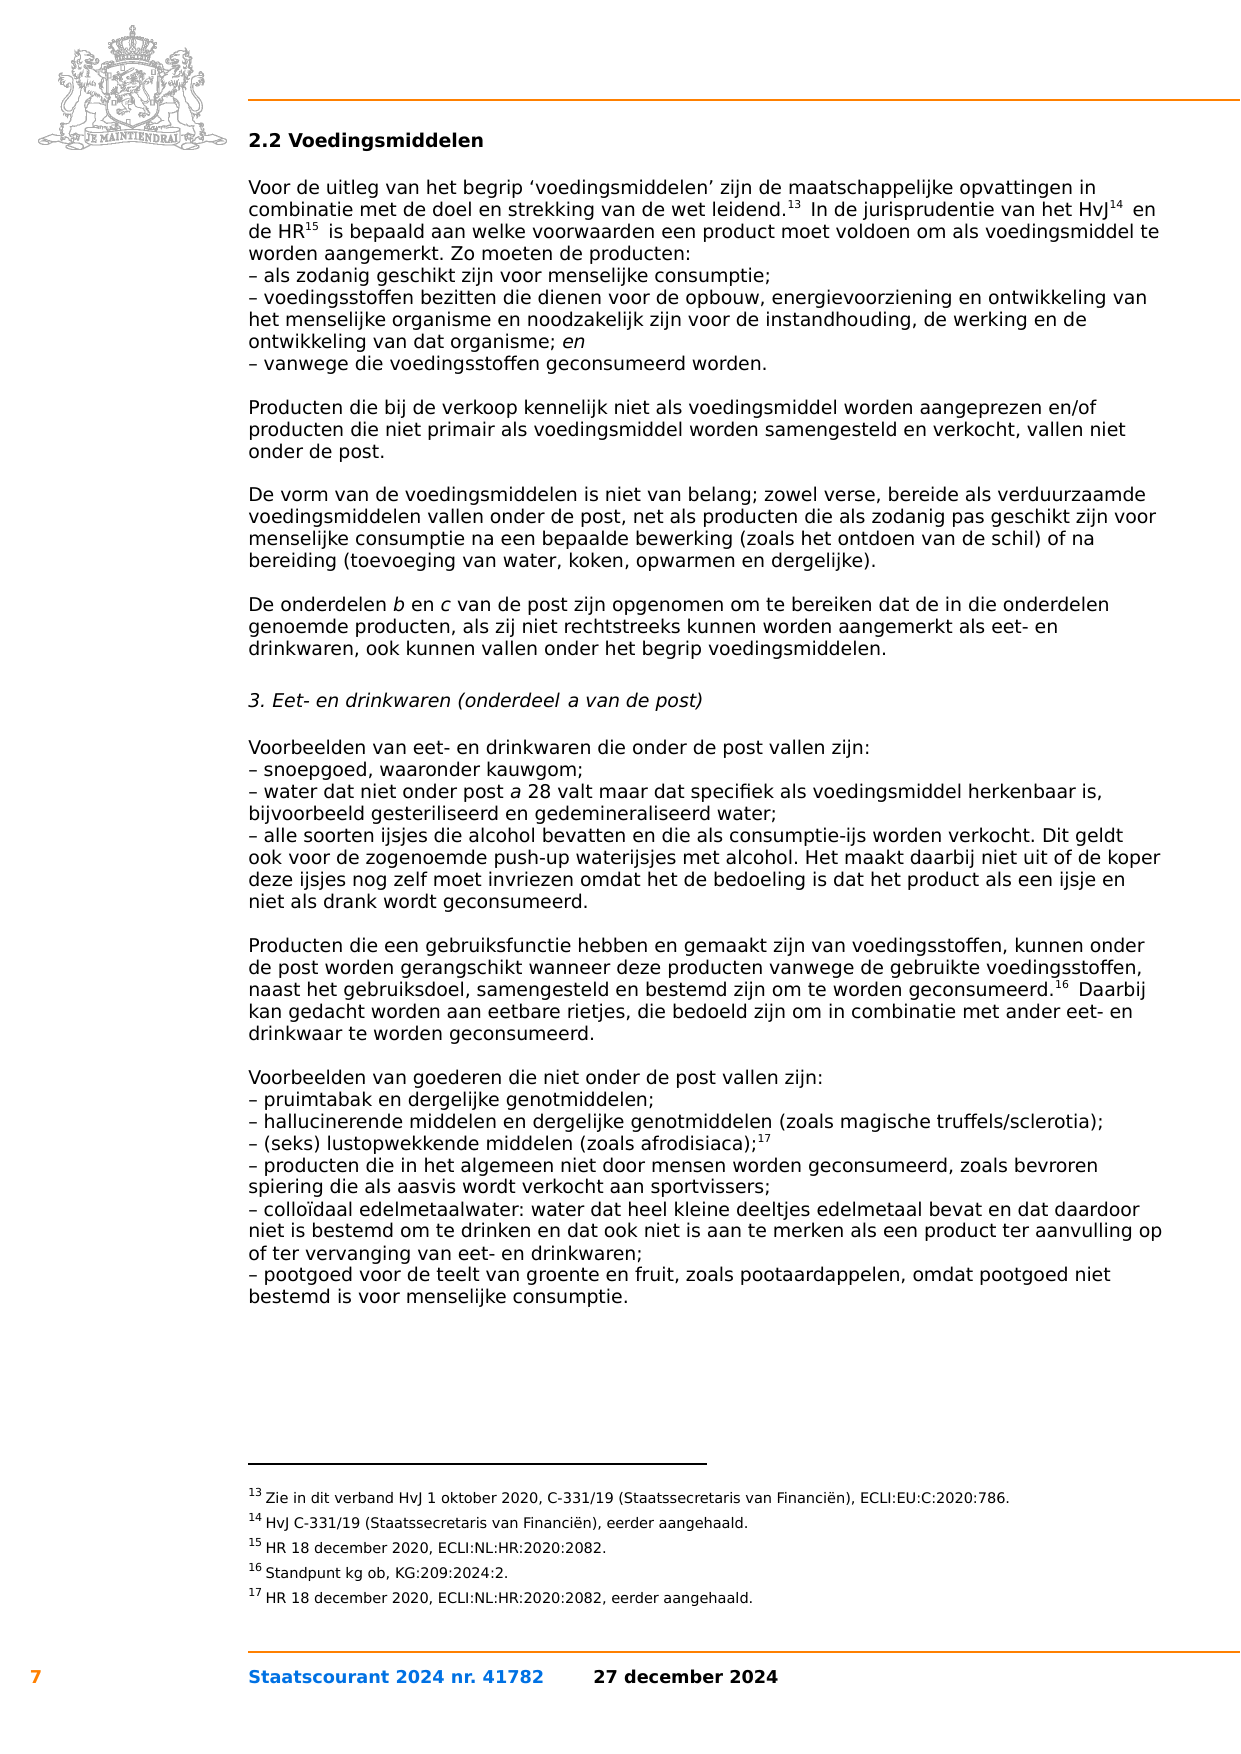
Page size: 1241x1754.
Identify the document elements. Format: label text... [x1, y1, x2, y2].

text Standpunt kg ob, KG:209:2024:2. [248, 1561, 1163, 1583]
text – hallucinerende middelen en dergelijke genotmiddelen (zoals magische truffels/sclerotia); [248, 1111, 1163, 1132]
text Voorbeelden van goederen die niet onder de post vallen zijn: [248, 1067, 1163, 1088]
text Producten die bij de verkoop kennelijk niet als voedingsmiddel worden aangeprezen en/of producten die niet primair als voedingsmiddel worden samengesteld en verkocht, vallen niet onder de post. [248, 397, 1163, 462]
text – pruimtabak en dergelijke genotmiddelen; [248, 1088, 1163, 1111]
text – producten die in het algemeen niet door mensen worden geconsumeerd, zoals bevroren spiering die als aasvis wordt verkocht aan sportvissers; [248, 1154, 1163, 1198]
text – water dat niet onder post a 28 valt maar dat specifiek als voedingsmiddel herkenbaar is, bijvoorbeeld gesteriliseerd en gedemineraliseerd water; [248, 781, 1163, 825]
text De onderdelen b en c van de post zijn opgenomen om te bereiken dat de in die onderdelen genoemde producten, als zij niet rechtstreeks kunnen worden aangemerkt als eet- en drinkwaren, ook kunnen vallen onder het begrip voedingsmiddelen. [248, 594, 1163, 660]
subtitle 2.2 Voedingsmiddelen [248, 130, 1163, 152]
text Voorbeelden van eet- en drinkwaren die onder de post vallen zijn: [248, 737, 1163, 759]
text – als zodanig geschikt zijn voor menselijke consumptie; [248, 265, 1163, 287]
text Zie in dit verband HvJ 1 oktober 2020, C-331/19 (Staatssecretaris van Financiën), ECLI:EU:C:2020:786. [248, 1486, 1163, 1508]
text – vanwege die voedingsstoffen geconsumeerd worden. [248, 353, 1163, 375]
text – colloïdaal edelmetaalwater: water dat heel kleine deeltjes edelmetaal bevat en dat daardoor niet is bestemd om te drinken en dat ook niet is aan te merken als een product ter aanvulling op of ter vervanging van eet- en drinkwaren; [248, 1198, 1163, 1264]
text De vorm van de voedingsmiddelen is niet van belang; zowel verse, bereide als verduurzaamde voedingsmiddelen vallen onder de post, net als producten die als zodanig pas geschikt zijn voor menselijke consumptie na een bepaalde bewerking (zoals het ontdoen van de schil) of na bereiding (toevoeging van water, koken, opwarmen en dergelijke). [248, 484, 1163, 572]
text Producten die een gebruiksfunctie hebben en gemaakt zijn van voedingsstoffen, kunnen onder de post worden gerangschikt wanneer deze producten vanwege de gebruikte voedingsstoffen, naast het gebruiksdoel, samengesteld en bestemd zijn om te worden geconsumeerd. Daarbij kan gedacht worden aan eetbare rietjes, die bedoeld zijn om in combinatie met ander eet- en drinkwaar te worden geconsumeerd. [248, 935, 1163, 1045]
text – alle soorten ijsjes die alcohol bevatten en die als consumptie-ijs worden verkocht. Dit geldt ook voor de zogenoemde push-up waterijsjes met alcohol. Het maakt daarbij niet uit of de koper deze ijsjes nog zelf moet invriezen omdat het de bedoeling is dat het product als een ijsje en niet als drank wordt geconsumeerd. [248, 825, 1163, 913]
text HvJ C-331/19 (Staatssecretaris van Financiën), eerder aangehaald. [248, 1511, 1163, 1533]
text – voedingsstoffen bezitten die dienen voor de opbouw, energievoorziening en ontwikkeling van het menselijke organisme en noodzakelijk zijn voor de instandhouding, de werking en de ontwikkeling van dat organisme; en [248, 287, 1163, 353]
text – pootgoed voor de teelt van groente en fruit, zoals pootaardappelen, omdat pootgoed niet bestemd is voor menselijke consumptie. [248, 1264, 1163, 1308]
text HR 18 december 2020, ECLI:NL:HR:2020:2082, eerder aangehaald. [248, 1586, 1163, 1608]
subtitle 3. Eet- en drinkwaren (onderdeel a van de post) [248, 690, 1163, 712]
text Voor de uitleg van het begrip ‘voedingsmiddelen’ zijn de maatschappelijke opvattingen in combinatie met de doel en strekking van de wet leidend. In de jurisprudentie van het HvJ en de HR is bepaald aan welke voorwaarden een product moet voldoen om als voedingsmiddel te worden aangemerkt. Zo moeten de producten: [248, 177, 1163, 265]
picture [38, 25, 227, 150]
text – (seks) lustopwekkende middelen (zoals afrodisiaca); [248, 1132, 1163, 1154]
text HR 18 december 2020, ECLI:NL:HR:2020:2082. [248, 1536, 1163, 1558]
text – snoepgoed, waaronder kauwgom; [248, 759, 1163, 781]
